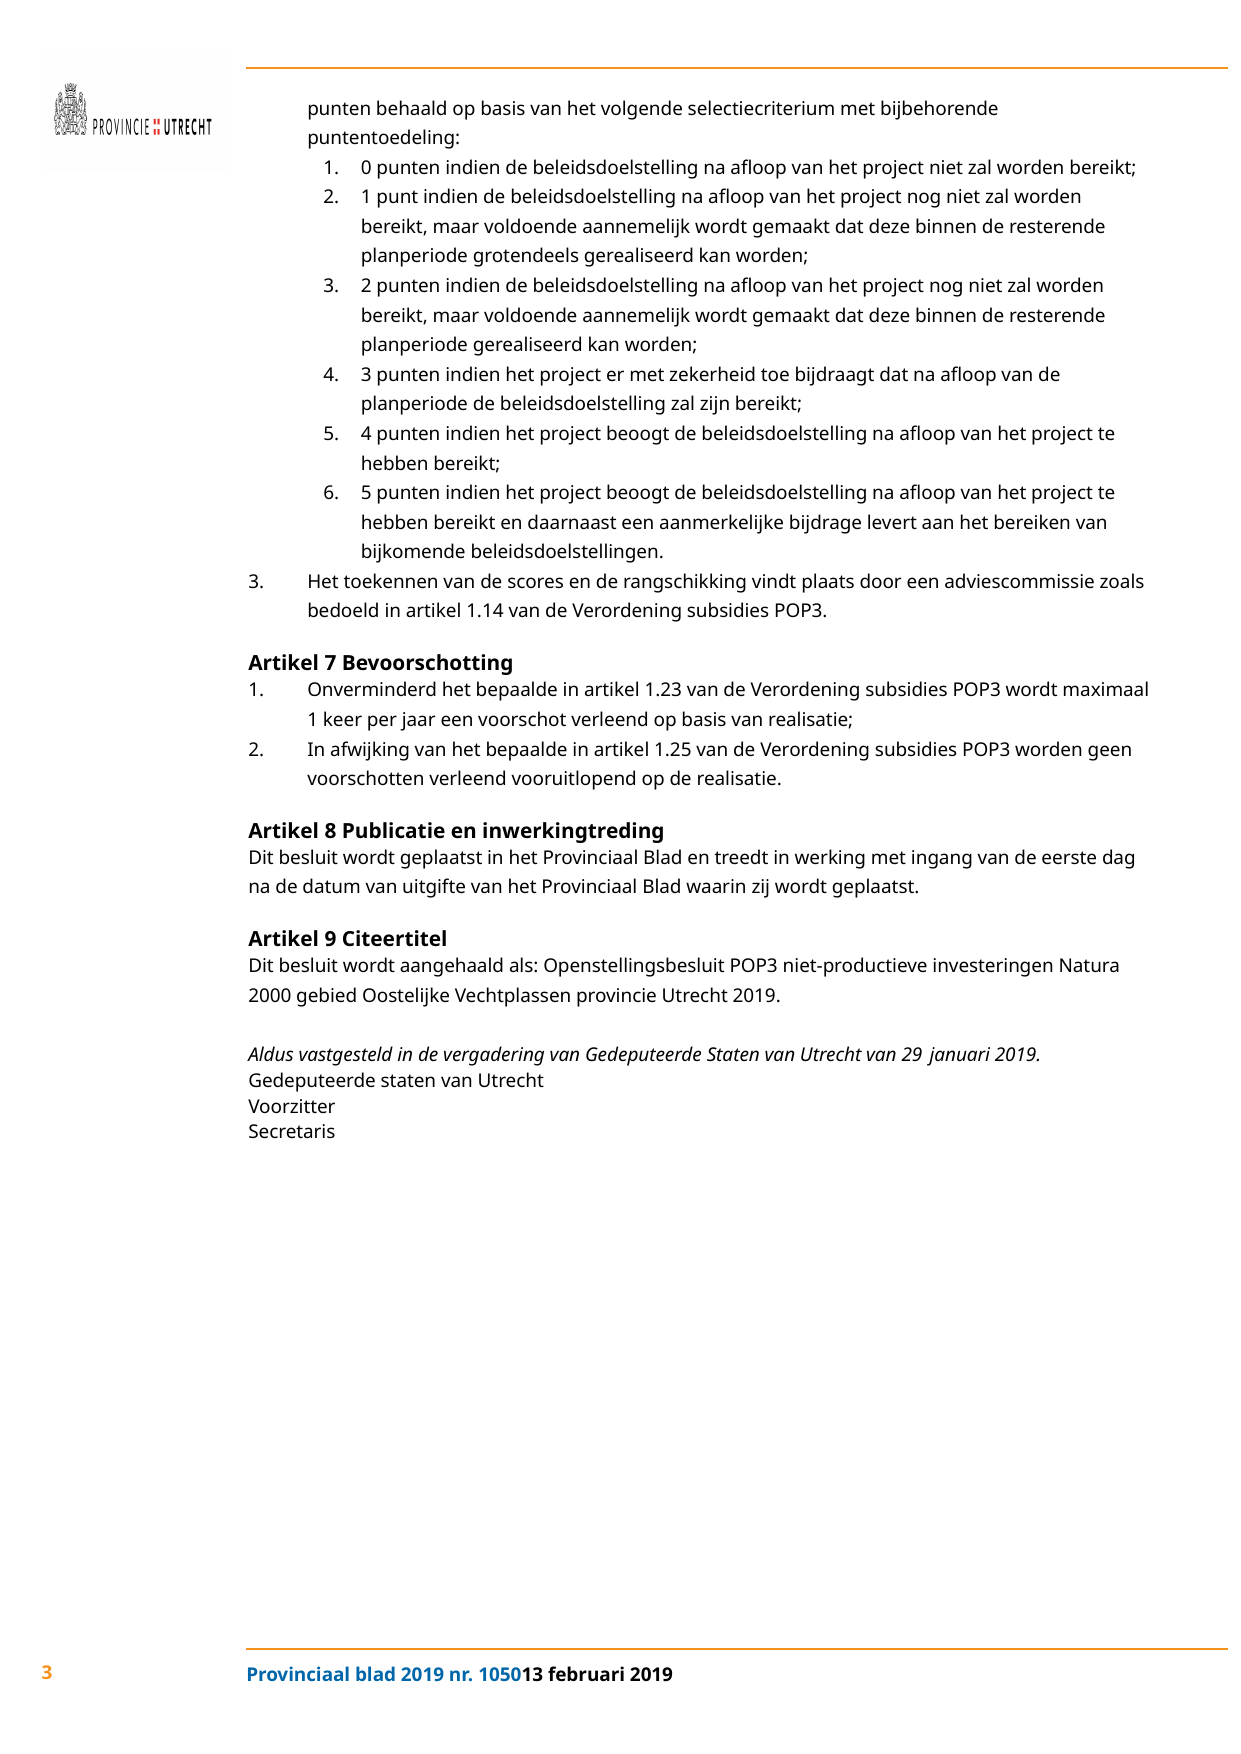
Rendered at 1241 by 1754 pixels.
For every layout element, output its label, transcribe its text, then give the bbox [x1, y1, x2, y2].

text Dit besluit wordt aangehaald als: Openstellingsbesluit POP3 niet-productieve investeringen Natura 2000 gebied Oostelijke Vechtplassen provincie Utrecht 2019. [248, 953, 1152, 1008]
text Artikel 9 Citeertitel [248, 924, 1152, 953]
list 2 punten indien de beleidsdoelstelling na afloop van het project nog niet zal worden bereikt, maar voldoende aannemelijk wordt gemaakt dat deze binnen de resterende planperiode gerealiseerd kan worden; [323, 272, 1152, 357]
list Het toekennen van de scores en de rangschikking vindt plaats door een adviescommissie zoals bedoeld in artikel 1.14 van de Verordening subsidies POP3. [248, 568, 1152, 623]
text Artikel 7 Bevoorschotting [248, 648, 1152, 677]
text Voorzitter [248, 1093, 1152, 1118]
picture [41, 47, 231, 172]
list 0 punten indien de beleidsdoelstelling na afloop van het project niet zal worden bereikt; [323, 154, 1152, 180]
list 5 punten indien het project beoogt de beleidsdoelstelling na afloop van het project te hebben bereikt en daarnaast een aanmerkelijke bijdrage levert aan het bereiken van bijkomende beleidsdoelstellingen. [323, 479, 1152, 564]
text Aldus vastgesteld in de vergadering van Gedeputeerde Staten van Utrecht van 29 januari 2019. [248, 1041, 1152, 1067]
list 4 punten indien het project beoogt de beleidsdoelstelling na afloop van het project te hebben bereikt; [323, 420, 1152, 476]
list punten behaald op basis van het volgende selectiecriterium met bijbehorende puntentoedeling: [248, 95, 1152, 150]
text Dit besluit wordt geplaatst in het Provinciaal Blad en treedt in werking met ingang van de eerste dag na de datum van uitgifte van het Provinciaal Blad waarin zij wordt geplaatst. [248, 844, 1152, 899]
text Gedeputeerde staten van Utrecht [248, 1067, 1152, 1093]
list 3 punten indien het project er met zekerheid toe bijdraagt dat na afloop van de planperiode de beleidsdoelstelling zal zijn bereikt; [323, 361, 1152, 416]
list 1 punt indien de beleidsdoelstelling na afloop van het project nog niet zal worden bereikt, maar voldoende aannemelijk wordt gemaakt dat deze binnen de resterende planperiode grotendeels gerealiseerd kan worden; [323, 183, 1152, 268]
list In afwijking van het bepaalde in artikel 1.25 van de Verordening subsidies POP3 worden geen voorschotten verleend vooruitlopend op de realisatie. [248, 736, 1152, 791]
text Secretaris [248, 1118, 1152, 1144]
list Onverminderd het bepaalde in artikel 1.23 van de Verordening subsidies POP3 wordt maximaal 1 keer per jaar een voorschot verleend op basis van realisatie; [248, 677, 1152, 732]
text Artikel 8 Publicatie en inwerkingtreding [248, 816, 1152, 844]
